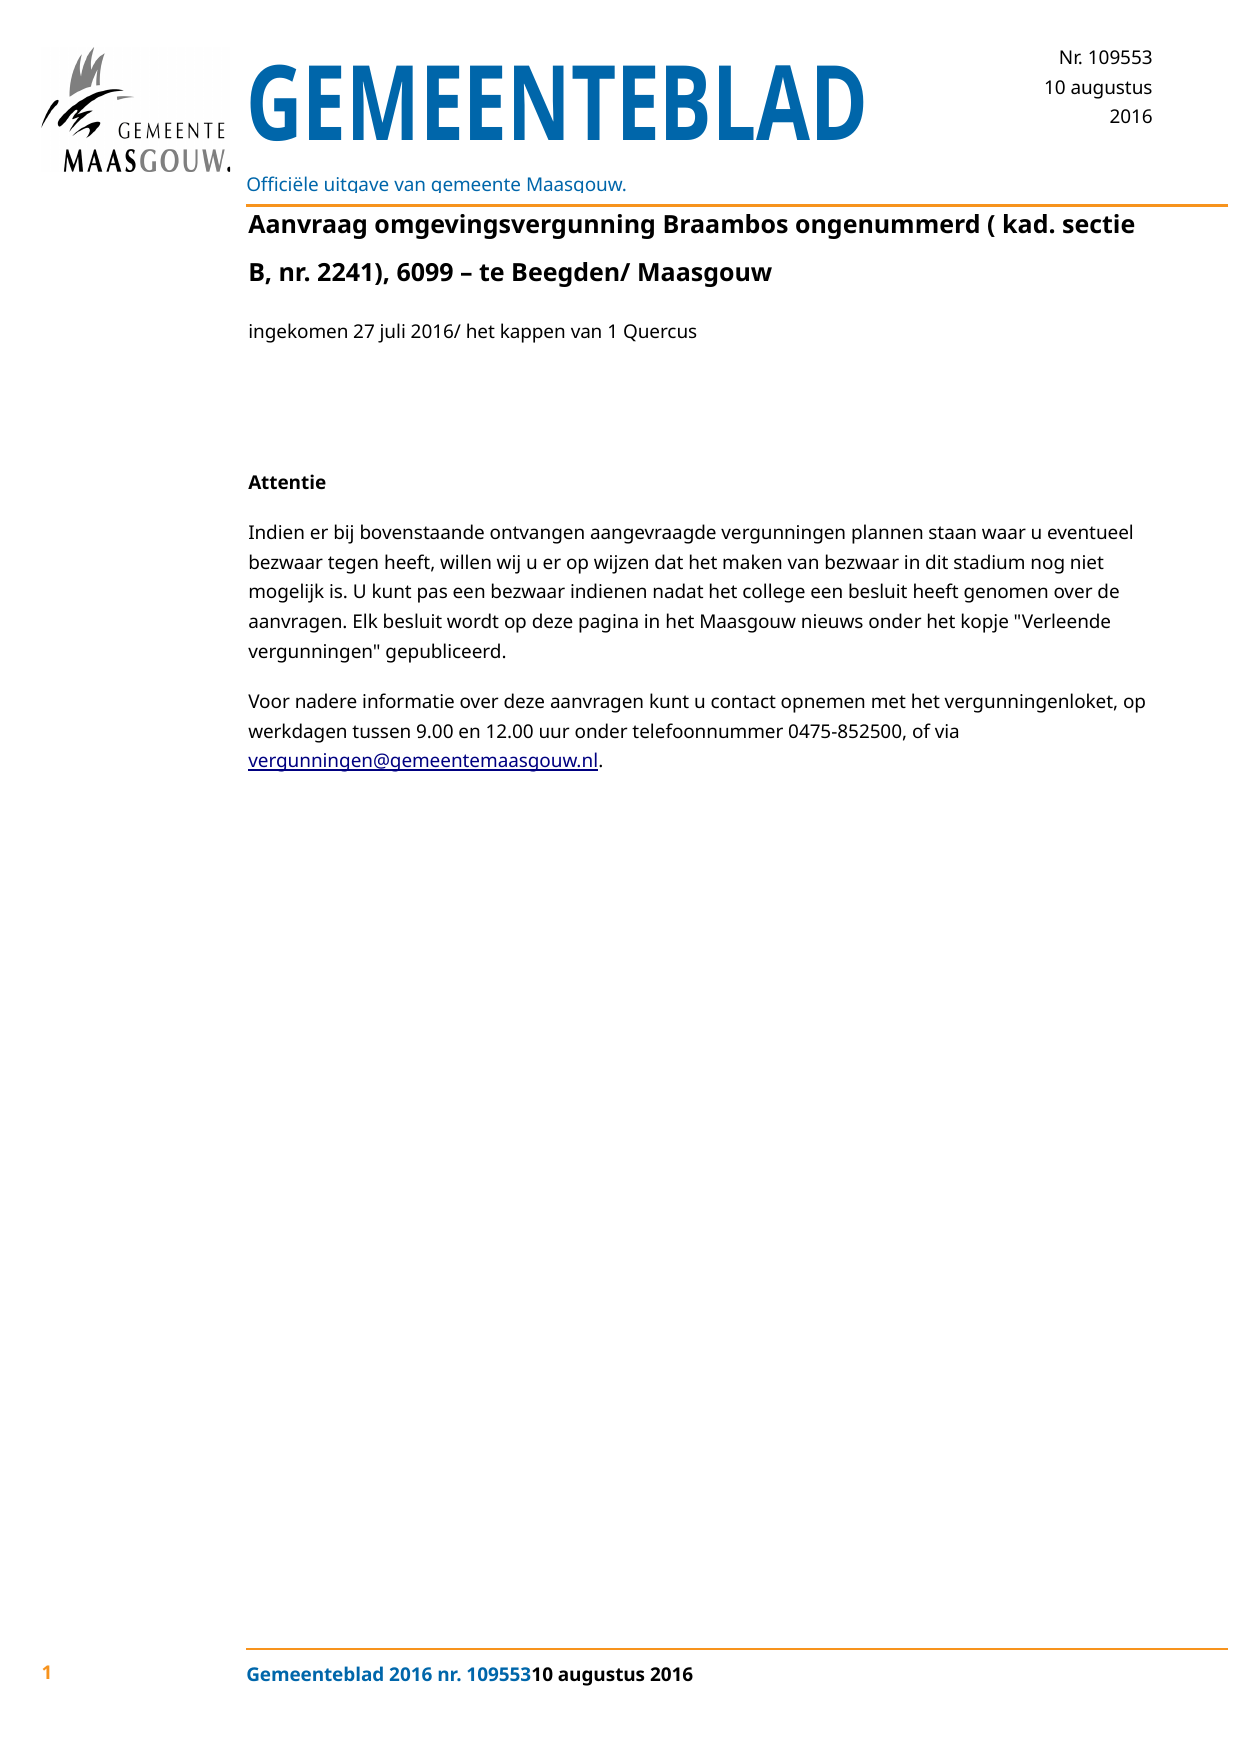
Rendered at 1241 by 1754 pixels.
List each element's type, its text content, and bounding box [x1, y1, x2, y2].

text Aanvraag omgevingsvergunning Braambos ongenummerd ( kad. sectie B, nr. 2241), 6099 – te Beegden/ Maasgouw [248, 207, 1152, 288]
text Voor nadere informatie over deze aanvragen kunt u contact opnemen met het vergunningenloket, op werkdagen tussen 9.00 en 12.00 uur onder telefoonnummer 0475-852500, of via vergunningen@gemeentemaasgouw.nl. [248, 688, 1152, 773]
text Indien er bij bovenstaande ontvangen aangevraagde vergunningen plannen staan waar u eventueel bezwaar tegen heeft, willen wij u er op wijzen dat het maken van bezwaar in dit stadium nog niet mogelijk is. U kunt pas een bezwaar indienen nadat het college een besluit heeft genomen over de aanvragen. Elk besluit wordt op deze pagina in het Maasgouw nieuws onder het kopje "Verleende vergunningen" gepubliceerd. [248, 519, 1152, 664]
text ingekomen 27 juli 2016/ het kappen van 1 Quercus [248, 318, 1152, 344]
text Attentie [248, 469, 1152, 495]
picture [41, 47, 231, 172]
